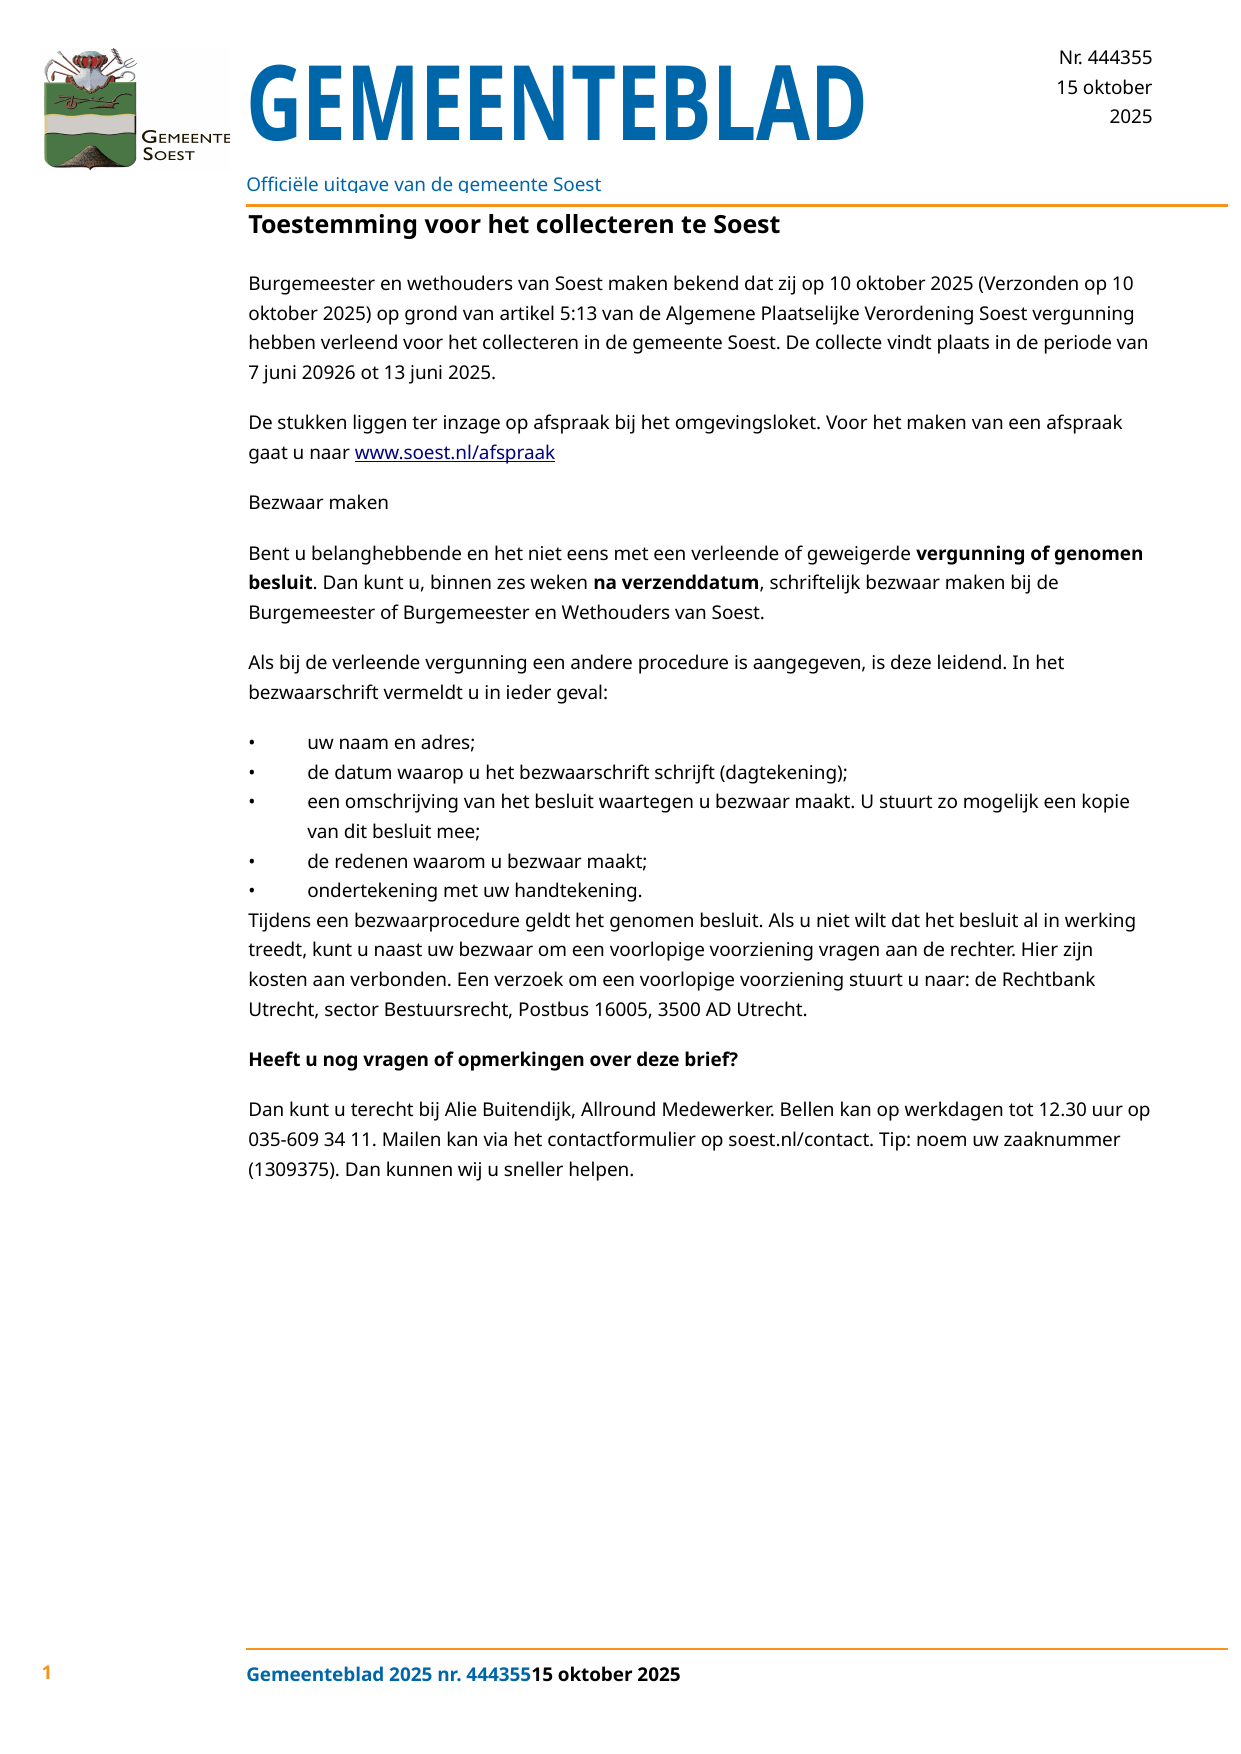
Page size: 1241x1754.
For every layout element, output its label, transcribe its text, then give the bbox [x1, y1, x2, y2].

text De stukken liggen ter inzage op afspraak bij het omgevingsloket. Voor het maken van een afspraak gaat u naar www.soest.nl/afspraak [248, 409, 1152, 465]
text Heeft u nog vragen of opmerkingen over deze brief? [248, 1046, 1152, 1072]
text Toestemming voor het collecteren te Soest [248, 207, 1152, 241]
list de redenen waarom u bezwaar maakt; [248, 848, 1152, 873]
text Tijdens een bezwaarprocedure geldt het genomen besluit. Als u niet wilt dat het besluit al in werking treedt, kunt u naast uw bezwaar om een voorlopige voorziening vragen aan de rechter. Hier zijn kosten aan verbonden. Een verzoek om een voorlopige voorziening stuurt u naar: de Rechtbank Utrecht, sector Bestuursrecht, Postbus 16005, 3500 AD Utrecht. [248, 907, 1152, 1021]
list de datum waarop u het bezwaarschrift schrijft (dagtekening); [248, 759, 1152, 785]
text Bezwaar maken [248, 489, 1152, 515]
text Burgemeester en wethouders van Soest maken bekend dat zij op 10 oktober 2025 (Verzonden op 10 oktober 2025) op grond van artikel 5:13 van de Algemene Plaatselijke Verordening Soest vergunning hebben verleend voor het collecteren in de gemeente Soest. De collecte vindt plaats in de periode van 7 juni 20926 ot 13 juni 2025. [248, 270, 1152, 385]
picture [41, 47, 231, 172]
list een omschrijving van het besluit waartegen u bezwaar maakt. U stuurt zo mogelijk een kopie van dit besluit mee; [248, 789, 1152, 844]
list uw naam en adres; [248, 729, 1152, 755]
list ondertekening met uw handtekening. [248, 877, 1152, 903]
text Dan kunt u terecht bij Alie Buitendijk, Allround Medewerker. Bellen kan op werkdagen tot 12.30 uur op 035-609 34 11. Mailen kan via het contactformulier op soest.nl/contact. Tip: noem uw zaaknummer (1309375). Dan kunnen wij u sneller helpen. [248, 1097, 1152, 1181]
text Als bij de verleende vergunning een andere procedure is aangegeven, is deze leidend. In het bezwaarschrift vermeldt u in ieder geval: [248, 649, 1152, 705]
text Bent u belanghebbende en het niet eens met een verleende of geweigerde vergunning of genomen besluit. Dan kunt u, binnen zes weken na verzenddatum, schriftelijk bezwaar maken bij de Burgemeester of Burgemeester en Wethouders van Soest. [248, 540, 1152, 625]
